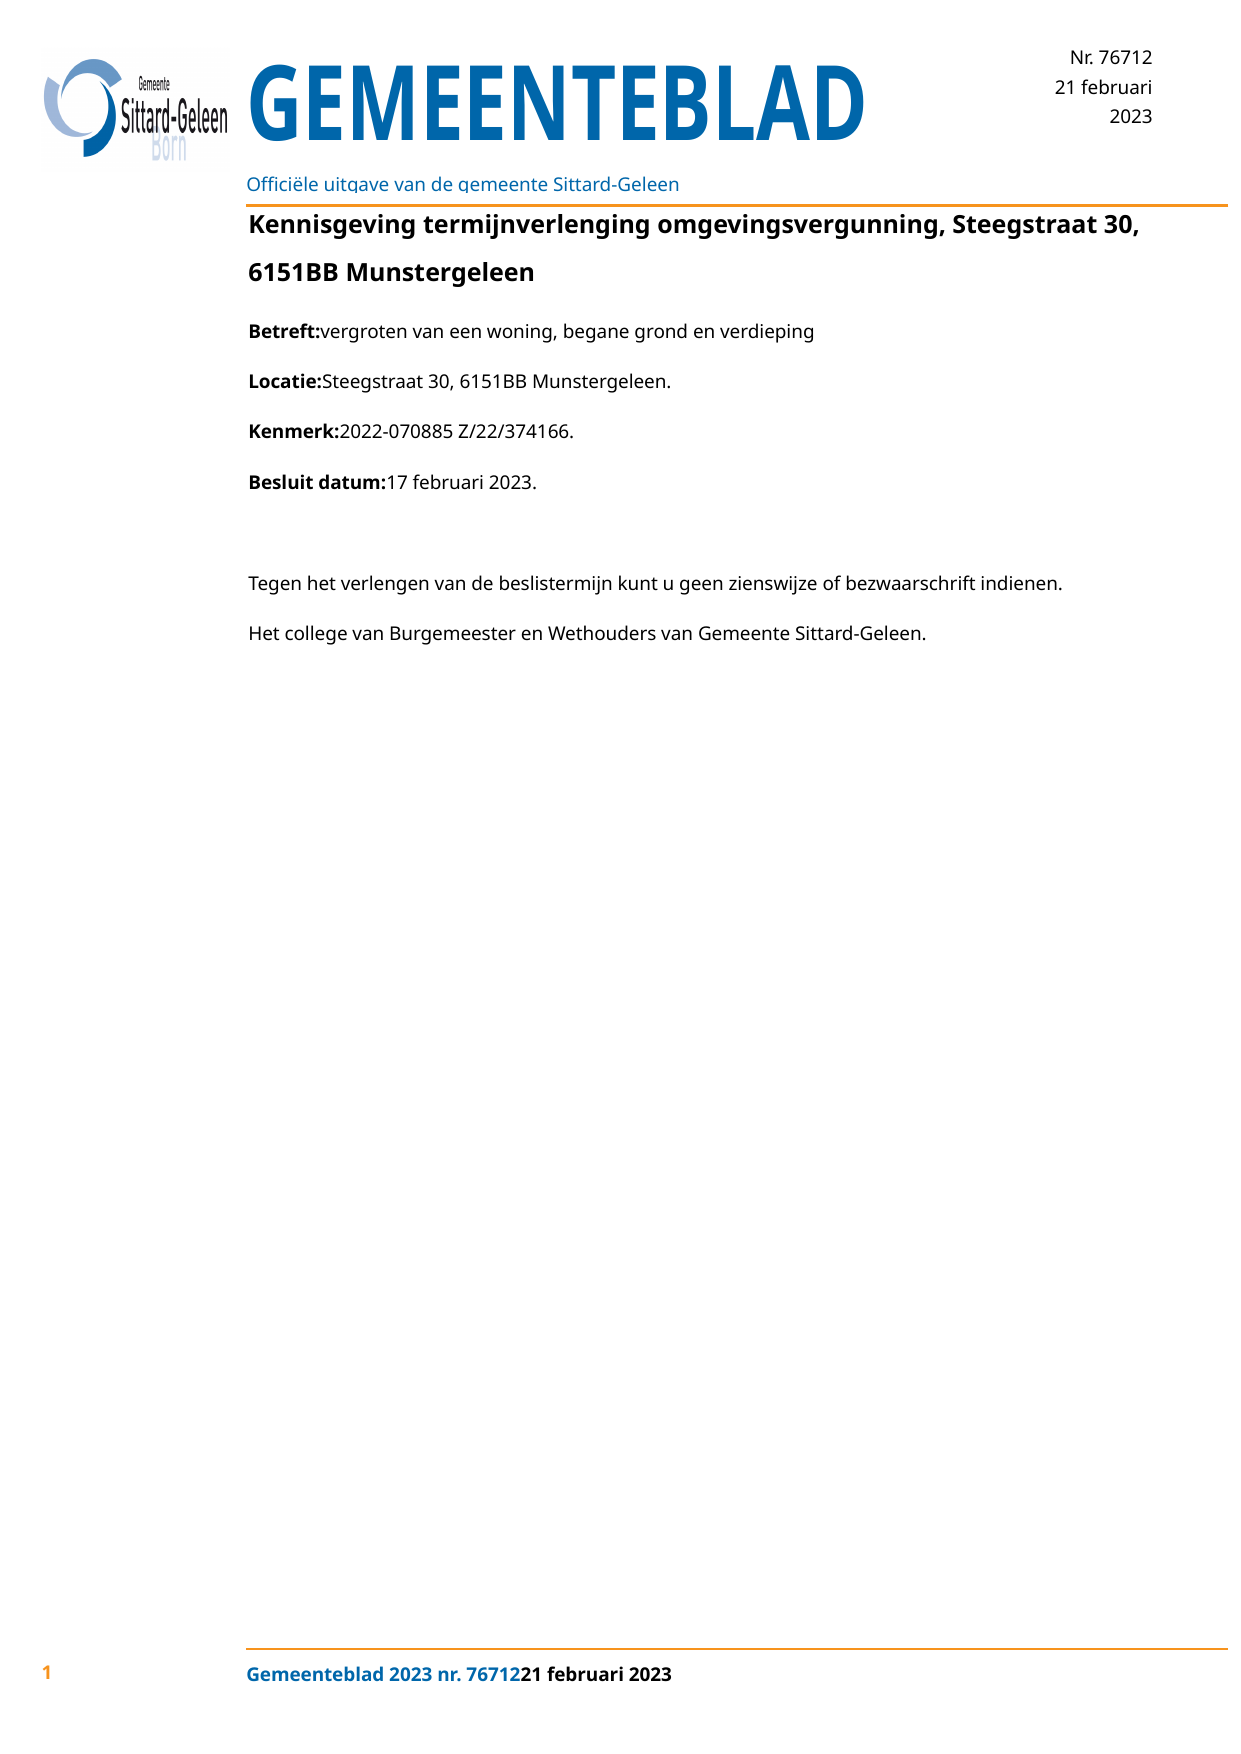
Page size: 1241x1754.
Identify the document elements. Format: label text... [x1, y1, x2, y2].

text Kenmerk:2022-070885 Z/22/374166. [248, 419, 1152, 444]
text Tegen het verlengen van de beslistermijn kunt u geen zienswijze of bezwaarschrift indienen. [248, 570, 1152, 596]
text Besluit datum:17 februari 2023. [248, 469, 1152, 495]
text Betreft:vergroten van een woning, begane grond en verdieping [248, 318, 1152, 344]
text Locatie:Steegstraat 30, 6151BB Munstergeleen. [248, 368, 1152, 394]
text Het college van Burgemeester en Wethouders van Gemeente Sittard-Geleen. [248, 620, 1152, 646]
text Kennisgeving termijnverlenging omgevingsvergunning, Steegstraat 30, 6151BB Munstergeleen [248, 207, 1152, 288]
picture [41, 47, 231, 172]
